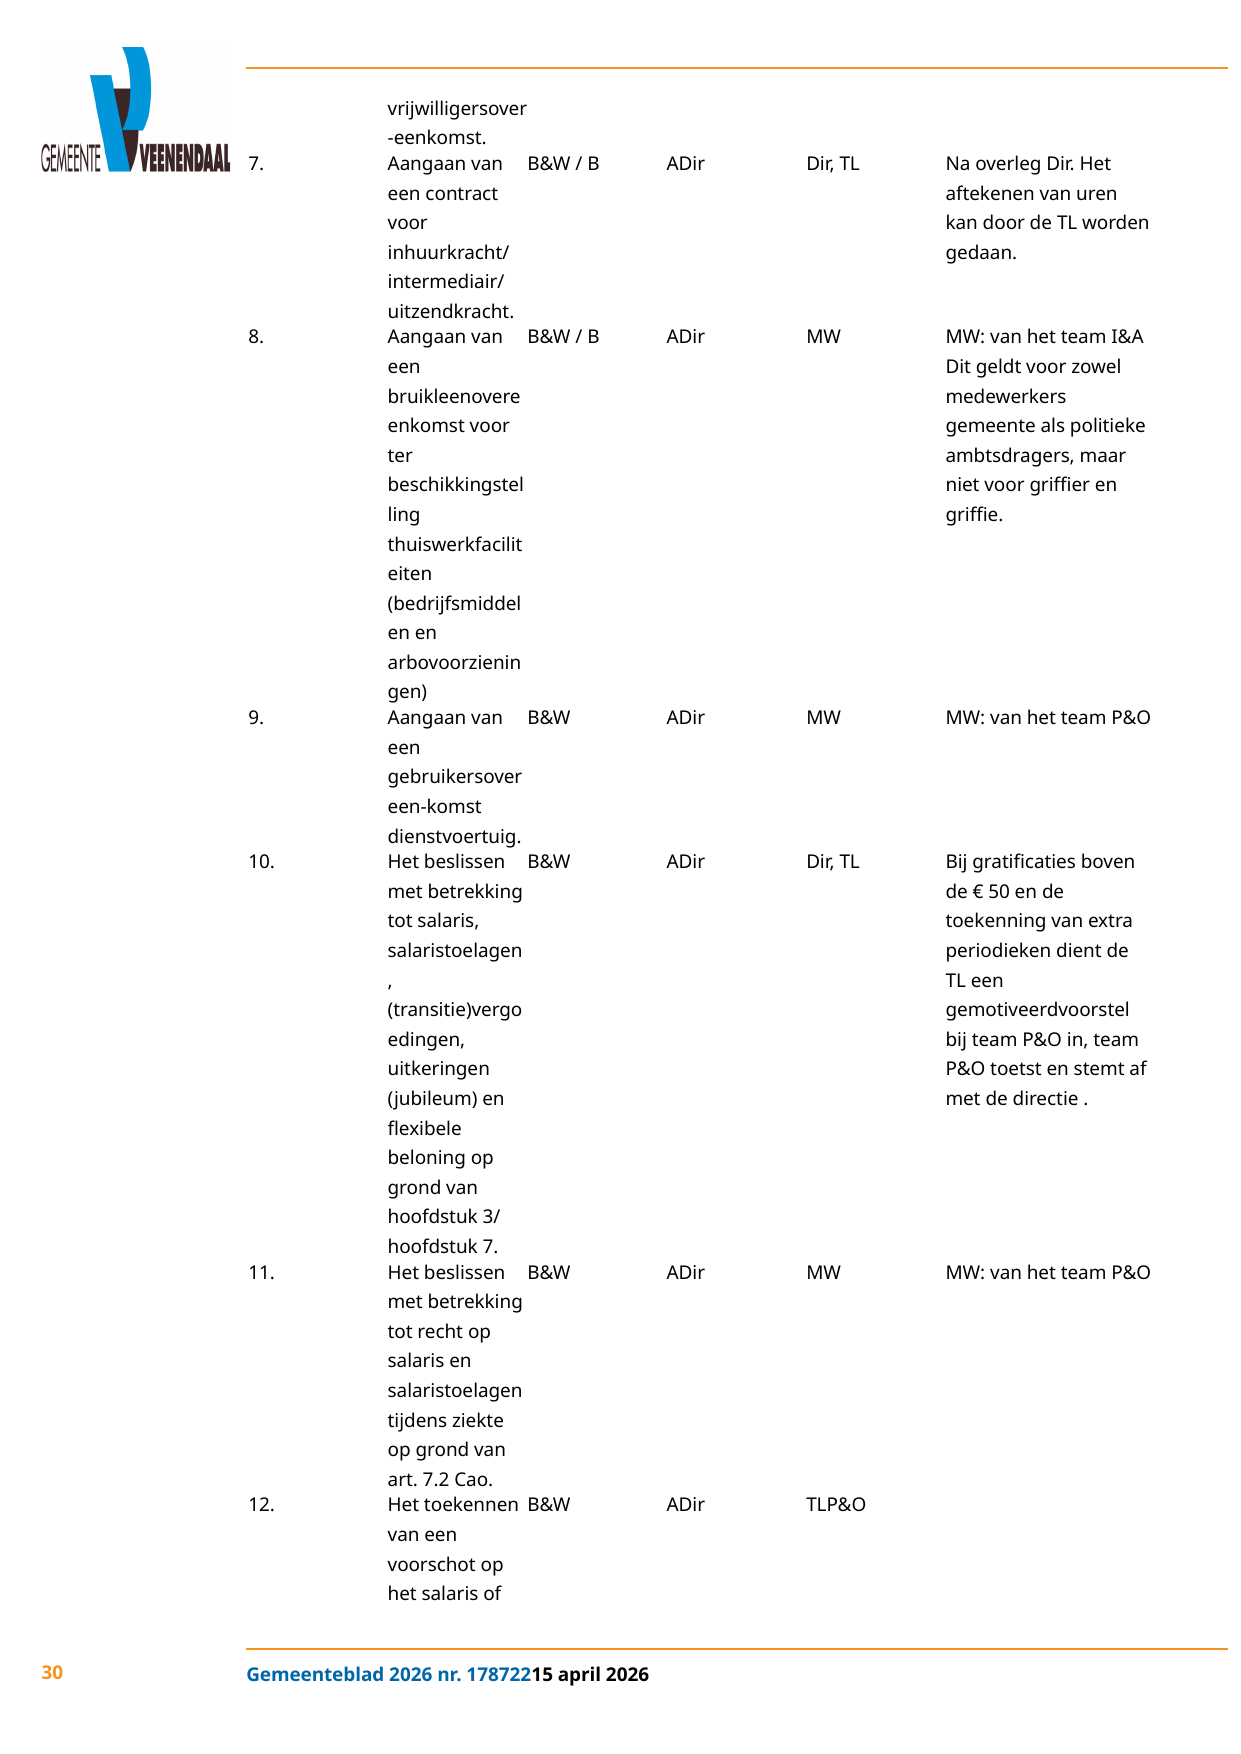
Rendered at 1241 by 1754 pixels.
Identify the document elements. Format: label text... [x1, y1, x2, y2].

table_cell B&W [527, 705, 666, 848]
table_cell Aangaan van een gebruikersovereen-komst dienstvoertuig. [388, 705, 527, 848]
table_cell TLP&O [806, 1492, 945, 1606]
table_cell B&W [527, 849, 666, 1259]
table_cell Aangaan van een contract voor inhuurkracht/ intermediair/ uitzendkracht. [388, 150, 527, 324]
table_cell [945, 95, 1152, 150]
table_cell ADir [666, 705, 806, 848]
table_cell ADir [666, 849, 806, 1259]
table_cell B&W / B [527, 324, 666, 704]
table_cell 9. [248, 705, 387, 848]
table_cell Na overleg Dir. Het aftekenen van uren kan door de TL worden gedaan. [945, 150, 1152, 324]
table_cell Het beslissen met betrekking tot recht op salaris en salaristoelagen tijdens ziekte op grond van art. 7.2 Cao. [388, 1259, 527, 1492]
table_cell Dir, TL [806, 849, 945, 1259]
table_cell MW: van het team I&A Dit geldt voor zowel medewerkers gemeente als politieke ambtsdragers, maar niet voor griffier en griffie. [945, 324, 1152, 704]
picture [41, 47, 130, 172]
table_cell MW [806, 1259, 945, 1492]
table_cell B&W [527, 1259, 666, 1492]
picture [123, 47, 231, 172]
table_cell ADir [666, 1259, 806, 1492]
table_cell Het beslissen met betrekking tot salaris, salaristoelagen, (transitie)vergoedingen, uitkeringen (jubileum) en flexibele beloning op grond van hoofdstuk 3/ hoofdstuk 7. [388, 849, 527, 1259]
table_cell ADir [666, 324, 806, 704]
table_cell [666, 95, 806, 150]
table_cell [806, 95, 945, 150]
table_cell 11. [248, 1259, 387, 1492]
table_cell Bij gratificaties boven de € 50 en de toekenning van extra periodieken dient de TL een gemotiveerdvoorstel bij team P&O in, team P&O toetst en stemt af met de directie . [945, 849, 1152, 1259]
table_cell Het toekennen van een voorschot op het salaris of [388, 1492, 527, 1606]
table_cell ADir [666, 150, 806, 324]
table_cell MW: van het team P&O [945, 1259, 1152, 1492]
table_cell [248, 95, 387, 150]
table_cell 8. [248, 324, 387, 704]
table_cell [945, 1492, 1152, 1606]
table_cell Dir, TL [806, 150, 945, 324]
table_cell MW [806, 324, 945, 704]
table_cell vrijwilligersover-eenkomst. [388, 95, 527, 150]
table_cell B&W [527, 1492, 666, 1606]
table_cell 12. [248, 1492, 387, 1606]
table_cell MW: van het team P&O [945, 705, 1152, 848]
table_cell B&W / B [527, 150, 666, 324]
table_cell ADir [666, 1492, 806, 1606]
table_cell MW [806, 705, 945, 848]
table_cell 7. [248, 150, 387, 324]
table_cell [527, 95, 666, 150]
table_cell Aangaan van een bruikleenovereenkomst voor ter beschikkingstelling thuiswerkfaciliteiten (bedrijfsmiddelen en arbovoorzieningen) [388, 324, 527, 704]
table_cell 10. [248, 849, 387, 1259]
